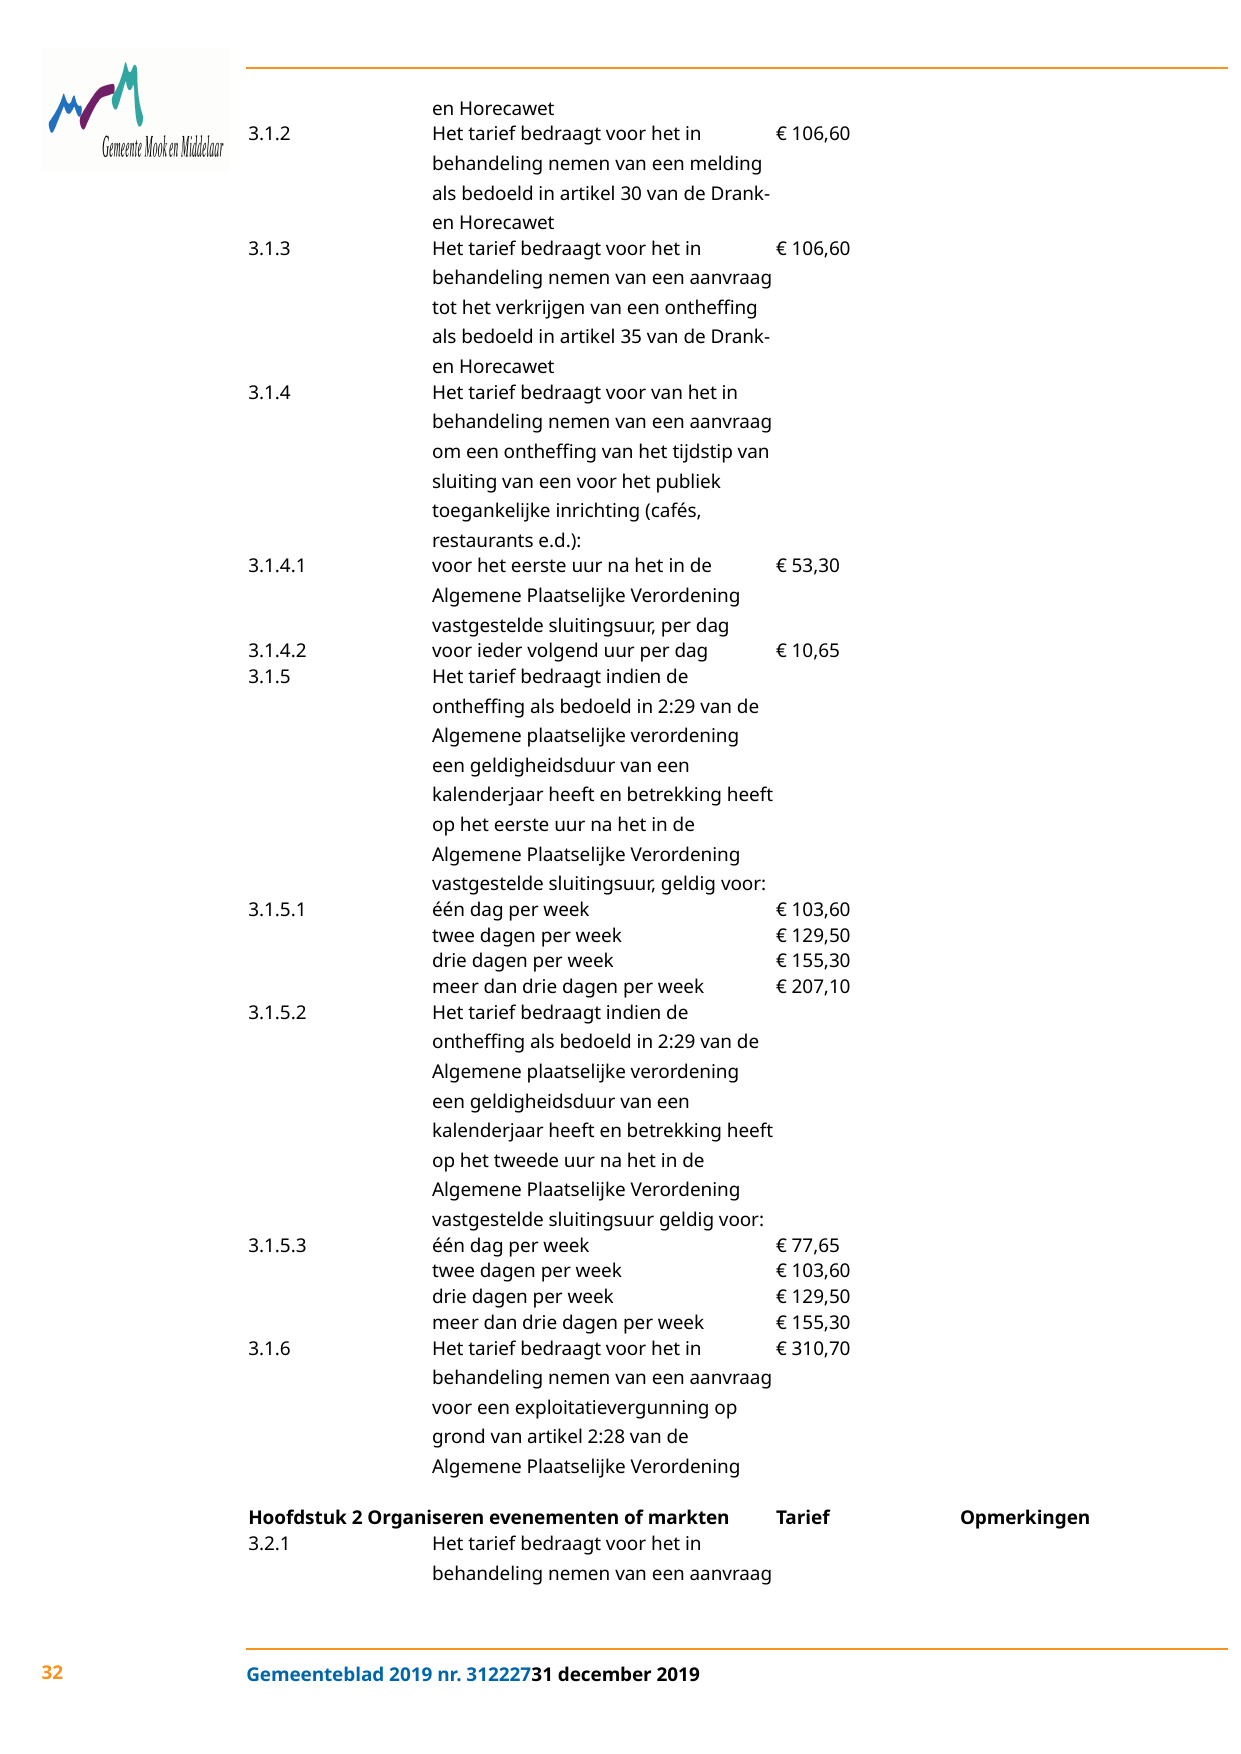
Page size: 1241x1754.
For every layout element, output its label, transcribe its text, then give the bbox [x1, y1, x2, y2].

table_cell drie dagen per week [432, 1283, 776, 1309]
table_cell [960, 663, 1152, 896]
table_cell twee dagen per week [432, 1258, 776, 1283]
table_cell € 53,30 [776, 553, 960, 638]
table_cell € 207,10 [776, 973, 960, 999]
table_cell [960, 95, 1152, 121]
table_cell Tarief [776, 1505, 960, 1530]
table_cell [776, 999, 960, 1232]
table_cell [432, 1479, 776, 1504]
table_cell [960, 922, 1152, 948]
table_cell Het tarief bedraagt voor het in behandeling nemen van een melding als bedoeld in artikel 30 van de Drank- en Horecawet [432, 121, 776, 235]
table_cell Opmerkingen [960, 1505, 1152, 1530]
table_cell Het tarief bedraagt indien de ontheffing als bedoeld in 2:29 van de Algemene plaatselijke verordening een geldigheidsduur van een kalenderjaar heeft en betrekking heeft op het eerste uur na het in de Algemene Plaatselijke Verordening vastgestelde sluitingsuur, geldig voor: [432, 663, 776, 896]
table_cell voor ieder volgend uur per dag [432, 638, 776, 663]
table_cell Het tarief bedraagt voor het in behandeling nemen van een aanvraag [432, 1530, 776, 1586]
table_cell [248, 1283, 432, 1309]
table_cell [960, 1258, 1152, 1283]
table_cell € 103,60 [776, 896, 960, 922]
table_cell meer dan drie dagen per week [432, 1309, 776, 1335]
table_cell 3.1.5.3 [248, 1232, 432, 1258]
table_cell [960, 638, 1152, 663]
table_cell 3.1.2 [248, 121, 432, 235]
table_cell 3.1.4.2 [248, 638, 432, 663]
table_cell voor het eerste uur na het in de Algemene Plaatselijke Verordening vastgestelde sluitingsuur, per dag [432, 553, 776, 638]
table_cell [248, 1479, 432, 1504]
table_cell € 10,65 [776, 638, 960, 663]
table_cell 3.1.5.1 [248, 896, 432, 922]
table_cell Het tarief bedraagt voor het in behandeling nemen van een aanvraag voor een exploitatievergunning op grond van artikel 2:28 van de Algemene Plaatselijke Verordening [432, 1335, 776, 1479]
table_cell 3.1.6 [248, 1335, 432, 1479]
table_cell € 106,60 [776, 235, 960, 379]
table_cell € 155,30 [776, 948, 960, 973]
table_cell € 77,65 [776, 1232, 960, 1258]
table_cell drie dagen per week [432, 948, 776, 973]
table_cell meer dan drie dagen per week [432, 973, 776, 999]
table_cell 3.2.1 [248, 1530, 432, 1586]
table_cell één dag per week [432, 1232, 776, 1258]
table_cell [960, 948, 1152, 973]
table_cell [248, 1258, 432, 1283]
table_cell één dag per week [432, 896, 776, 922]
table_cell [960, 1479, 1152, 1504]
table_cell Het tarief bedraagt voor het in behandeling nemen van een aanvraag tot het verkrijgen van een ontheffing als bedoeld in artikel 35 van de Drank- en Horecawet [432, 235, 776, 379]
picture [41, 47, 231, 172]
table_cell [248, 95, 432, 121]
table_cell [776, 95, 960, 121]
table_cell [960, 121, 1152, 235]
table_cell [776, 1479, 960, 1504]
table_cell 3.1.3 [248, 235, 432, 379]
table_cell [960, 896, 1152, 922]
table_cell [776, 1530, 960, 1586]
table_cell en Horecawet [432, 95, 776, 121]
table_cell € 129,50 [776, 1283, 960, 1309]
table_cell [960, 973, 1152, 999]
table_cell [960, 1309, 1152, 1335]
table_cell 3.1.4.1 [248, 553, 432, 638]
table_cell 3.1.5.2 [248, 999, 432, 1232]
table_cell Het tarief bedraagt voor van het in behandeling nemen van een aanvraag om een ontheffing van het tijdstip van sluiting van een voor het publiek toegankelijke inrichting (cafés, restaurants e.d.): [432, 379, 776, 553]
table_cell [248, 973, 432, 999]
table_cell [960, 379, 1152, 553]
table_cell Het tarief bedraagt indien de ontheffing als bedoeld in 2:29 van de Algemene plaatselijke verordening een geldigheidsduur van een kalenderjaar heeft en betrekking heeft op het tweede uur na het in de Algemene Plaatselijke Verordening vastgestelde sluitingsuur geldig voor: [432, 999, 776, 1232]
table_cell € 310,70 [776, 1335, 960, 1479]
table_cell [960, 999, 1152, 1232]
table_cell [960, 553, 1152, 638]
table_cell [960, 1283, 1152, 1309]
table_cell Hoofdstuk 2 Organiseren evenementen of markten [248, 1505, 776, 1530]
table_cell twee dagen per week [432, 922, 776, 948]
table_cell € 155,30 [776, 1309, 960, 1335]
table_cell [248, 948, 432, 973]
table_cell [960, 1335, 1152, 1479]
table_cell [960, 235, 1152, 379]
table_cell [248, 922, 432, 948]
table_cell 3.1.5 [248, 663, 432, 896]
table_cell 3.1.4 [248, 379, 432, 553]
table_cell [776, 379, 960, 553]
table_cell € 129,50 [776, 922, 960, 948]
table_cell [248, 1309, 432, 1335]
table_cell [960, 1530, 1152, 1586]
table_cell € 103,60 [776, 1258, 960, 1283]
table_cell € 106,60 [776, 121, 960, 235]
table_cell [960, 1232, 1152, 1258]
table_cell [776, 663, 960, 896]
